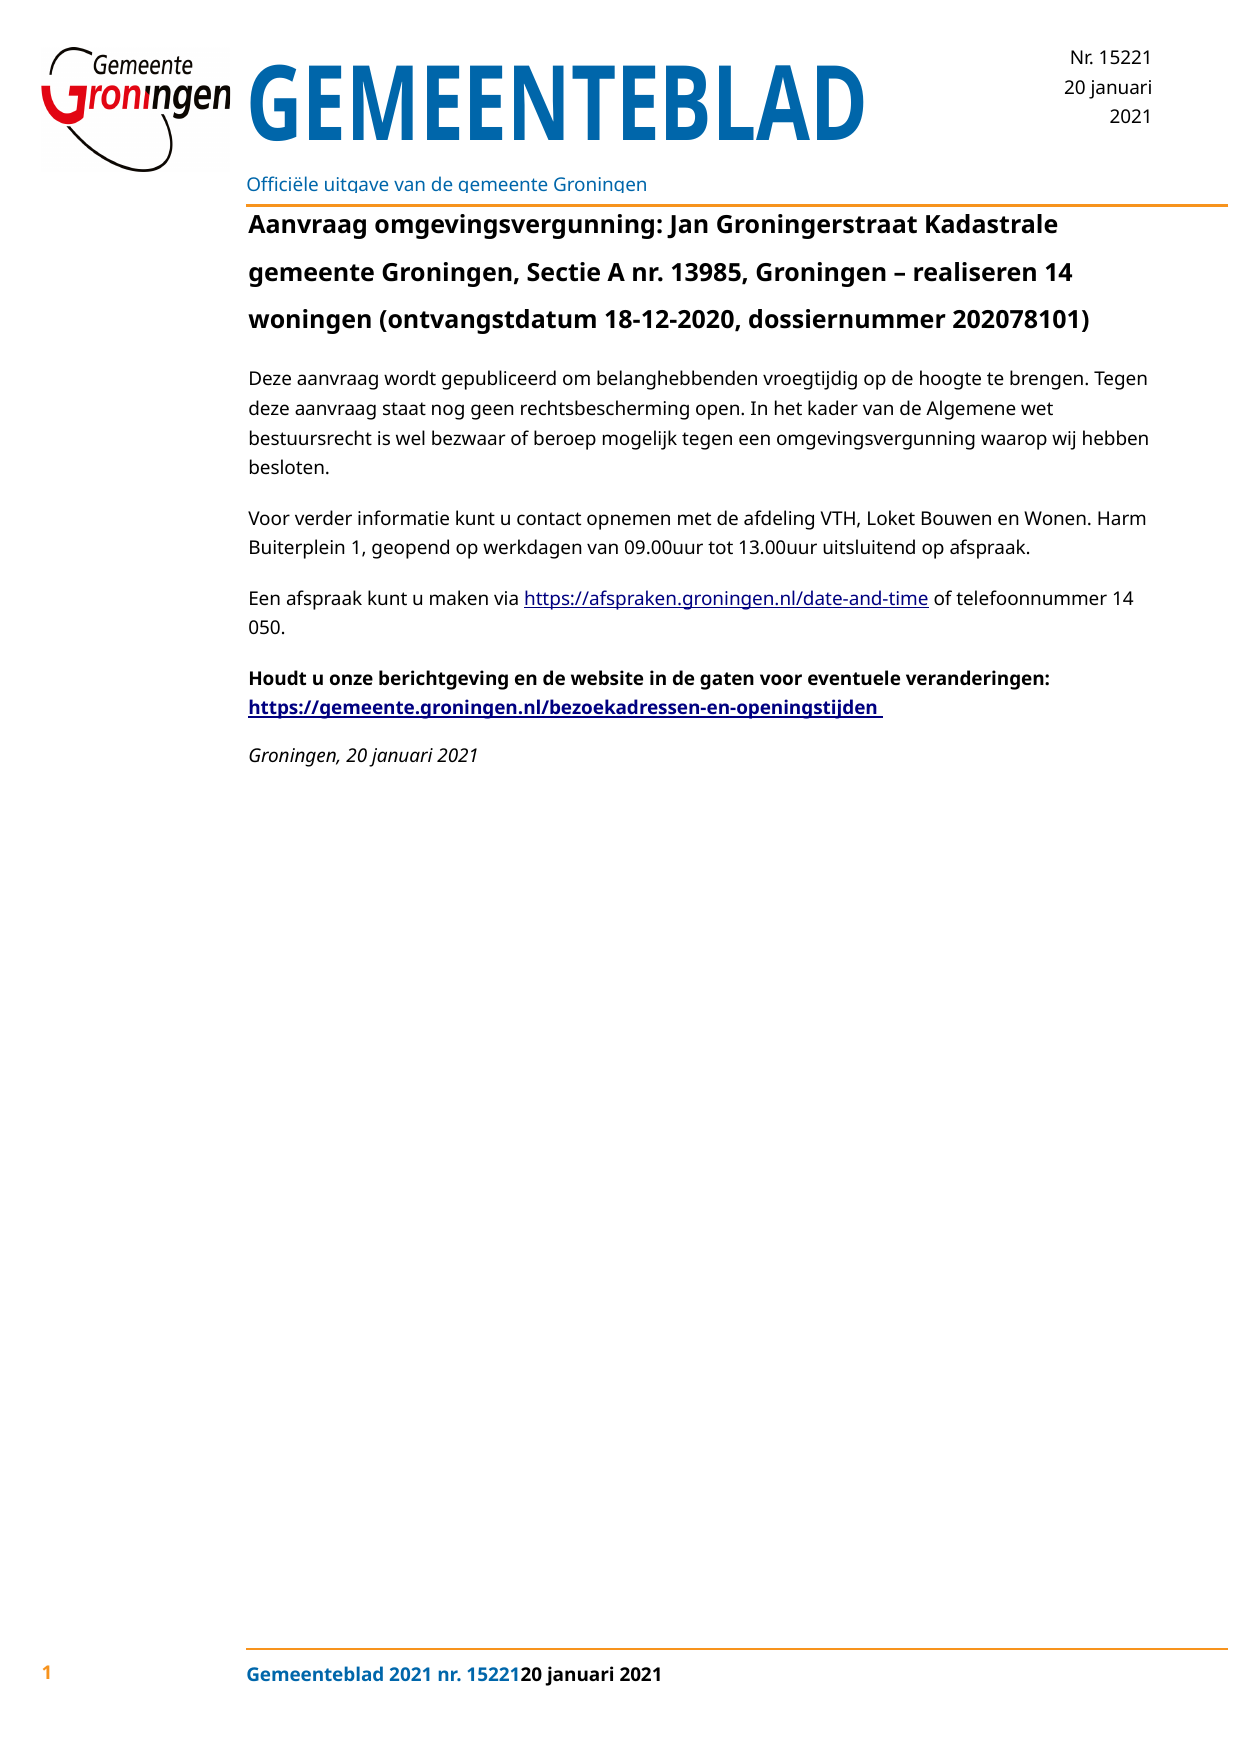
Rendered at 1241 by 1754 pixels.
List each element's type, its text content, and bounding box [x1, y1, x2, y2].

picture [41, 47, 231, 172]
text Aanvraag omgevingsvergunning: Jan Groningerstraat Kadastrale gemeente Groningen, Sectie A nr. 13985, Groningen – realiseren 14 woningen (ontvangstdatum 18-12-2020, dossiernummer 202078101) [248, 207, 1152, 336]
text Voor verder informatie kunt u contact opnemen met de afdeling VTH, Loket Bouwen en Wonen. Harm Buiterplein 1, geopend op werkdagen van 09.00uur tot 13.00uur uitsluitend op afspraak. [248, 505, 1152, 560]
text Houdt u onze berichtgeving en de website in de gaten voor eventuele veranderingen: https://gemeente.groningen.nl/bezoekadressen-en-openingstijden [248, 665, 1152, 720]
text Een afspraak kunt u maken via https://afspraken.groningen.nl/date-and-time of telefoonnummer 14 050. [248, 585, 1152, 640]
text Deze aanvraag wordt gepubliceerd om belanghebbenden vroegtijdig op de hoogte te brengen. Tegen deze aanvraag staat nog geen rechtsbescherming open. In het kader van de Algemene wet bestuursrecht is wel bezwaar of beroep mogelijk tegen een omgevingsvergunning waarop wij hebben besloten. [248, 366, 1152, 480]
text Groningen, 20 januari 2021 [248, 742, 1152, 768]
